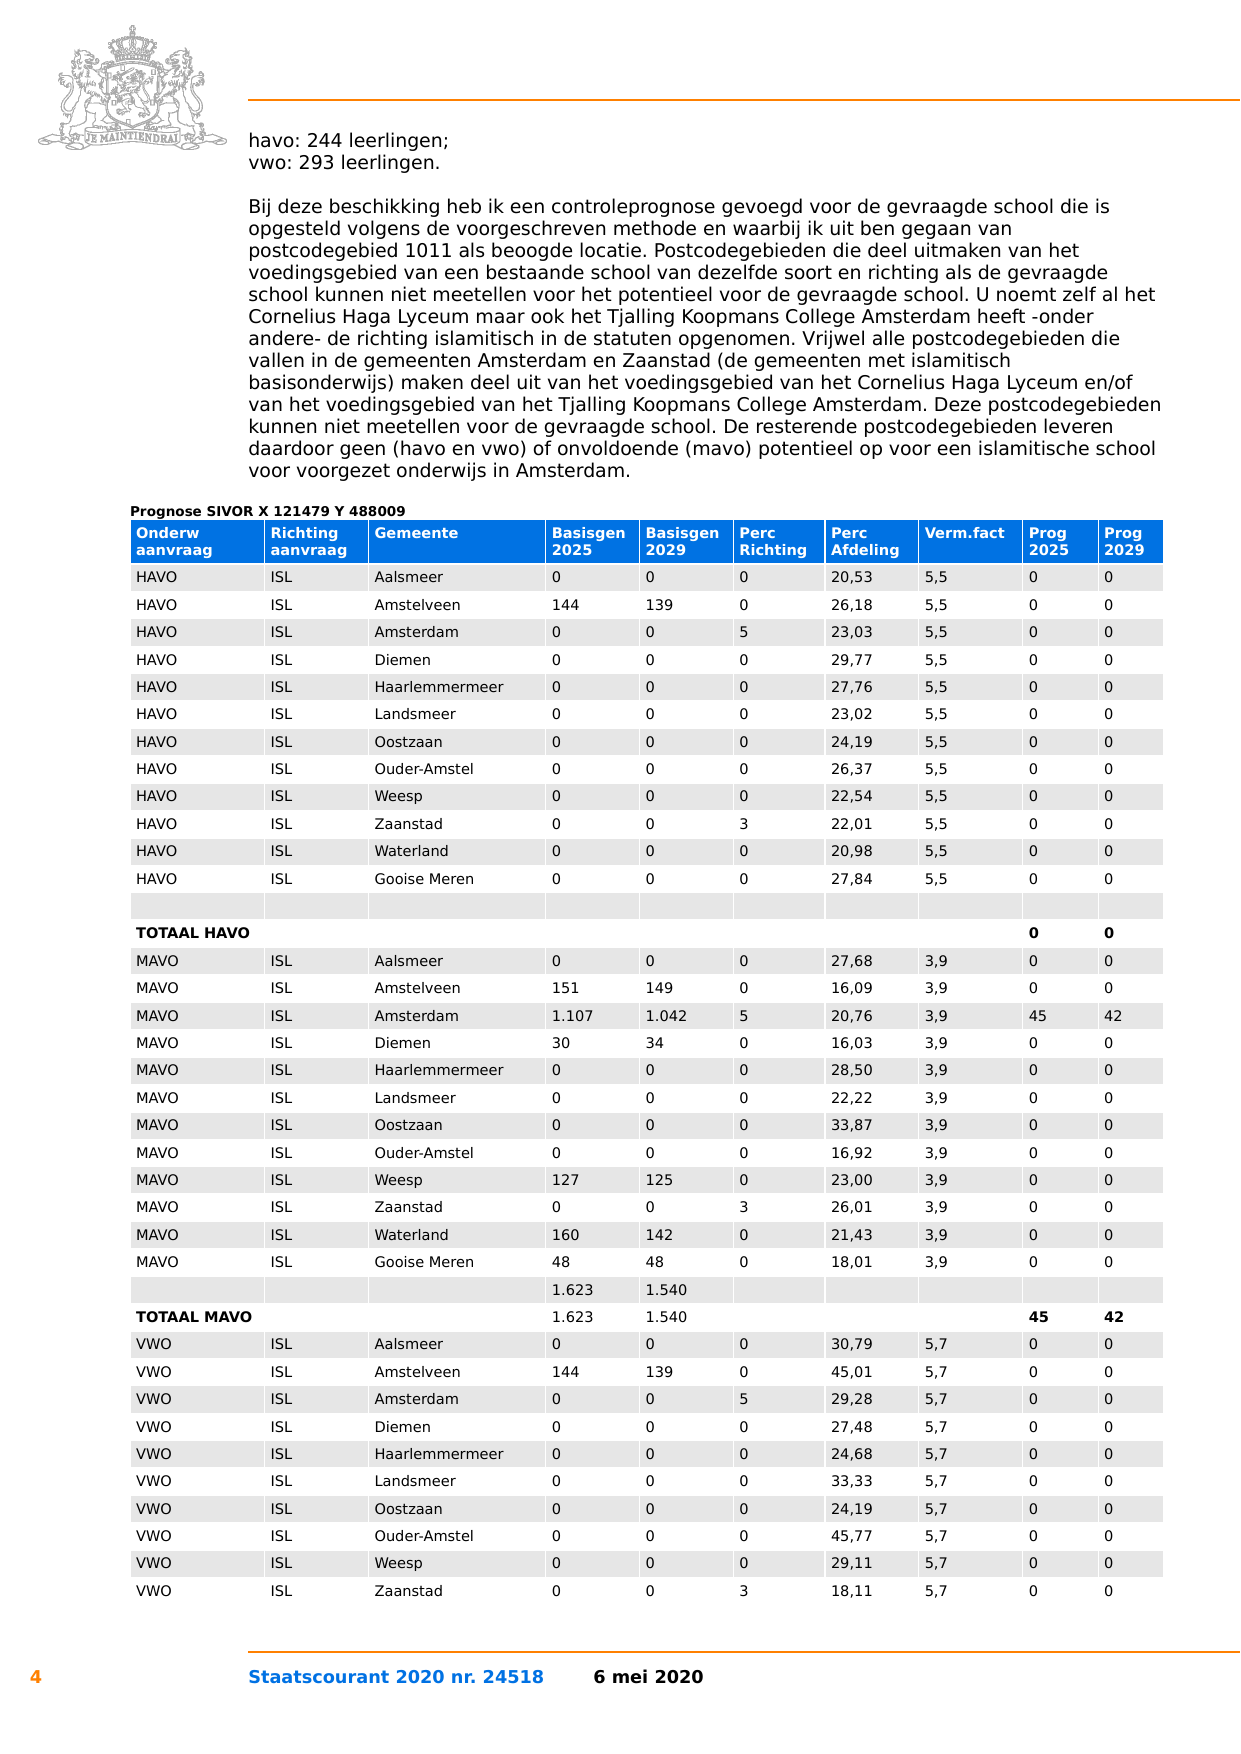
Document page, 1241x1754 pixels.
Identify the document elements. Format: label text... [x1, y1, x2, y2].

table_cell 127 [546, 1167, 639, 1193]
table_cell 45,01 [826, 1359, 918, 1385]
table_cell 0 [1099, 1551, 1163, 1577]
table_cell 0 [734, 1167, 824, 1193]
table_cell 0 [1099, 1359, 1163, 1385]
table_cell 0 [1099, 729, 1163, 755]
table_cell 3,9 [919, 1003, 1022, 1029]
table_cell 0 [1023, 1414, 1098, 1440]
table_cell 0 [640, 1085, 733, 1111]
table_cell 3,9 [919, 1195, 1022, 1221]
table_cell 45 [1023, 1003, 1098, 1029]
table_cell 149 [640, 975, 733, 1002]
table_cell 0 [734, 1113, 824, 1139]
table_cell 27,68 [826, 948, 918, 974]
table_cell 1.540 [640, 1277, 733, 1303]
table_cell 0 [1099, 1195, 1163, 1221]
table_cell 5,7 [919, 1496, 1022, 1522]
table_cell 0 [734, 975, 824, 1002]
table_cell 125 [640, 1167, 733, 1193]
table_cell Diemen [369, 1030, 545, 1057]
table_cell 20,98 [826, 839, 918, 865]
table_cell HAVO [131, 592, 264, 618]
table_cell 24,19 [826, 729, 918, 755]
table_cell 0 [1099, 1167, 1163, 1193]
table_cell 0 [640, 729, 733, 755]
table_cell ISL [265, 674, 368, 700]
table_cell 0 [640, 674, 733, 700]
table_cell 0 [734, 1523, 824, 1550]
table_cell 0 [1023, 948, 1098, 974]
table_cell 0 [1023, 1332, 1098, 1358]
table_cell Oostzaan [369, 729, 545, 755]
table_cell 0 [546, 1140, 639, 1166]
table_cell 0 [1099, 784, 1163, 810]
table_cell 42 [1099, 1003, 1163, 1029]
table_cell Landsmeer [369, 1469, 545, 1495]
table_cell 0 [734, 1496, 824, 1522]
table_cell 0 [640, 1551, 733, 1577]
table_cell 45,77 [826, 1523, 918, 1550]
table_cell 0 [640, 701, 733, 728]
table_cell MAVO [131, 975, 264, 1002]
table_cell ISL [265, 1414, 368, 1440]
table_cell Prog 2025 [1023, 520, 1098, 563]
table_cell 0 [546, 1332, 639, 1358]
table_cell 26,18 [826, 592, 918, 618]
table_cell 0 [734, 1030, 824, 1057]
table_cell [265, 1277, 368, 1303]
table_cell 5,7 [919, 1469, 1022, 1495]
table_cell [1099, 893, 1163, 919]
table_cell 0 [1023, 921, 1098, 947]
table_cell 16,03 [826, 1030, 918, 1057]
table_cell 3,9 [919, 1249, 1022, 1276]
table_cell Aalsmeer [369, 1332, 545, 1358]
table_cell HAVO [131, 866, 264, 892]
table_cell 0 [546, 1469, 639, 1495]
table_cell 144 [546, 592, 639, 618]
table_cell ISL [265, 756, 368, 783]
table_cell TOTAAL HAVO [131, 921, 264, 947]
table_cell 21,43 [826, 1222, 918, 1248]
table_cell Amsterdam [369, 1003, 545, 1029]
table_cell 0 [1023, 674, 1098, 700]
table_cell ISL [265, 701, 368, 728]
table_cell Oostzaan [369, 1113, 545, 1139]
table_cell Zaanstad [369, 1578, 545, 1604]
table_cell ISL [265, 647, 368, 673]
table_cell 5,7 [919, 1441, 1022, 1467]
table_cell 3,9 [919, 975, 1022, 1002]
table_cell 30,79 [826, 1332, 918, 1358]
table_cell [919, 893, 1022, 919]
table_cell HAVO [131, 674, 264, 700]
table_cell 0 [1099, 921, 1163, 947]
table_cell Diemen [369, 647, 545, 673]
table_cell Prog 2029 [1099, 520, 1163, 563]
table_cell 5,7 [919, 1386, 1022, 1413]
table_cell MAVO [131, 948, 264, 974]
table_cell 48 [546, 1249, 639, 1276]
table_cell 5,5 [919, 565, 1022, 591]
table_cell [640, 893, 733, 919]
table_cell [131, 1277, 264, 1303]
picture [38, 25, 227, 150]
table_cell 0 [1023, 1058, 1098, 1084]
table_cell 0 [546, 839, 639, 865]
table_cell 0 [734, 647, 824, 673]
table_cell HAVO [131, 756, 264, 783]
table_cell [734, 921, 824, 947]
table_cell 0 [734, 756, 824, 783]
table_cell 0 [546, 756, 639, 783]
table_cell Gooise Meren [369, 1249, 545, 1276]
table_cell 0 [734, 1332, 824, 1358]
table_cell 5,5 [919, 866, 1022, 892]
table_cell VWO [131, 1523, 264, 1550]
table_cell HAVO [131, 647, 264, 673]
table_cell Amsterdam [369, 1386, 545, 1413]
table_cell 0 [546, 1058, 639, 1084]
table_cell 0 [640, 1523, 733, 1550]
table_cell 0 [640, 1058, 733, 1084]
table_cell 0 [734, 866, 824, 892]
table_cell ISL [265, 1222, 368, 1248]
table_cell 0 [640, 1496, 733, 1522]
table_cell 0 [1099, 756, 1163, 783]
table_cell 5 [734, 1386, 824, 1413]
table_cell 30 [546, 1030, 639, 1057]
table_cell [369, 893, 545, 919]
table_cell Amstelveen [369, 975, 545, 1002]
table_cell Amstelveen [369, 592, 545, 618]
table_cell 0 [546, 1496, 639, 1522]
table_cell VWO [131, 1578, 264, 1604]
table_cell [1099, 1277, 1163, 1303]
table_cell 0 [1023, 1386, 1098, 1413]
table_cell HAVO [131, 784, 264, 810]
table_cell 23,03 [826, 619, 918, 646]
table_cell 16,09 [826, 975, 918, 1002]
table_cell [265, 1304, 368, 1331]
table_cell HAVO [131, 729, 264, 755]
table_cell 0 [734, 948, 824, 974]
table_cell Weesp [369, 1551, 545, 1577]
table_cell 0 [1099, 839, 1163, 865]
table_cell Gemeente [369, 520, 545, 563]
table_cell 0 [1023, 1085, 1098, 1111]
table_cell 27,48 [826, 1414, 918, 1440]
table_cell 0 [1023, 1496, 1098, 1522]
table_cell ISL [265, 1359, 368, 1385]
table_cell 0 [640, 1195, 733, 1221]
table_cell ISL [265, 1195, 368, 1221]
table_cell 0 [546, 784, 639, 810]
table_cell ISL [265, 975, 368, 1002]
table_cell 0 [1099, 647, 1163, 673]
table_cell 0 [1099, 1578, 1163, 1604]
table_cell [734, 1304, 824, 1331]
table_cell 0 [1023, 565, 1098, 591]
table_cell 0 [546, 1195, 639, 1221]
text vwo: 293 leerlingen. [248, 152, 1163, 174]
table_cell TOTAAL MAVO [131, 1304, 264, 1331]
table_header Prognose SIVOR X 121479 Y 488009 [130, 503, 1163, 519]
table_cell ISL [265, 1058, 368, 1084]
table_cell 3,9 [919, 1030, 1022, 1057]
table_cell Amsterdam [369, 619, 545, 646]
table_cell Weesp [369, 784, 545, 810]
table_cell 139 [640, 592, 733, 618]
table_cell 5,7 [919, 1359, 1022, 1385]
table_cell 0 [734, 729, 824, 755]
table_cell 3 [734, 1195, 824, 1221]
table_cell 0 [546, 701, 639, 728]
table_cell 5,5 [919, 729, 1022, 755]
table_cell 0 [1099, 866, 1163, 892]
table_cell 0 [1023, 1469, 1098, 1495]
table_cell 160 [546, 1222, 639, 1248]
table_cell 29,11 [826, 1551, 918, 1577]
table_cell Ouder-Amstel [369, 1140, 545, 1166]
table_cell Amstelveen [369, 1359, 545, 1385]
table_cell 0 [1099, 1496, 1163, 1522]
table_cell 0 [1099, 1249, 1163, 1276]
table_cell 0 [1023, 1441, 1098, 1467]
table_cell 144 [546, 1359, 639, 1385]
table_cell ISL [265, 1249, 368, 1276]
table_cell [369, 1277, 545, 1303]
table_cell 0 [1099, 811, 1163, 837]
table_cell 0 [1099, 674, 1163, 700]
table_cell 0 [546, 1113, 639, 1139]
table_cell 0 [640, 647, 733, 673]
table_cell 0 [1023, 975, 1098, 1002]
table_cell Aalsmeer [369, 948, 545, 974]
table_cell 0 [1023, 1249, 1098, 1276]
table_cell MAVO [131, 1113, 264, 1139]
table_cell 0 [734, 1469, 824, 1495]
table_cell Gooise Meren [369, 866, 545, 892]
table_cell 0 [546, 1578, 639, 1604]
table_cell 18,11 [826, 1578, 918, 1604]
text havo: 244 leerlingen; [248, 130, 1163, 152]
table_cell VWO [131, 1551, 264, 1577]
table_cell 0 [546, 565, 639, 591]
table_cell [919, 921, 1022, 947]
table_cell 5,7 [919, 1578, 1022, 1604]
table_cell [131, 893, 264, 919]
table_cell 28,50 [826, 1058, 918, 1084]
table_cell 23,02 [826, 701, 918, 728]
table_cell ISL [265, 1551, 368, 1577]
table_cell VWO [131, 1414, 264, 1440]
table_cell ISL [265, 784, 368, 810]
text Bij deze beschikking heb ik een controleprognose gevoegd voor de gevraagde school die is opgesteld volgens de voorgeschreven methode en waarbij ik uit ben gegaan van postcodegebied 1011 als beoogde locatie. Postcodegebieden die deel uitmaken van het voedingsgebied van een bestaande school van dezelfde soort en richting als de gevraagde school kunnen niet meetellen voor het potentieel voor de gevraagde school. U noemt zelf al het Cornelius Haga Lyceum maar ook het Tjalling Koopmans College Amsterdam heeft -onder andere- de richting islamitisch in de statuten opgenomen. Vrijwel alle postcodegebieden die vallen in de gemeenten Amsterdam en Zaanstad (de gemeenten met islamitisch basisonderwijs) maken deel uit van het voedingsgebied van het Cornelius Haga Lyceum en/of van het voedingsgebied van het Tjalling Koopmans College Amsterdam. Deze postcodegebieden kunnen niet meetellen voor de gevraagde school. De resterende postcodegebieden leveren daardoor geen (havo en vwo) of onvoldoende (mavo) potentieel op voor een islamitische school voor voorgezet onderwijs in Amsterdam. [248, 196, 1163, 481]
table_cell 3,9 [919, 1113, 1022, 1139]
table_cell 0 [640, 811, 733, 837]
table_cell 0 [640, 1113, 733, 1139]
table_cell 0 [1023, 1551, 1098, 1577]
table_cell 48 [640, 1249, 733, 1276]
table_cell 0 [1023, 866, 1098, 892]
table_cell 0 [1099, 1085, 1163, 1111]
table_cell 24,19 [826, 1496, 918, 1522]
table_cell VWO [131, 1386, 264, 1413]
table_cell [265, 893, 368, 919]
table_cell HAVO [131, 839, 264, 865]
table_cell 0 [1023, 1167, 1098, 1193]
table_cell 26,01 [826, 1195, 918, 1221]
table_cell 5,5 [919, 839, 1022, 865]
table_cell 0 [640, 784, 733, 810]
table_cell 139 [640, 1359, 733, 1385]
table_cell 0 [1023, 619, 1098, 646]
table_cell 0 [1099, 1058, 1163, 1084]
table_cell Richting aanvraag [265, 520, 368, 563]
table_cell ISL [265, 948, 368, 974]
table_cell ISL [265, 565, 368, 591]
table_cell 0 [734, 701, 824, 728]
table_cell 0 [640, 1441, 733, 1467]
table_cell 0 [734, 1249, 824, 1276]
table_cell 27,84 [826, 866, 918, 892]
table_cell 5,5 [919, 784, 1022, 810]
table_cell 1.623 [546, 1304, 639, 1331]
table_cell Zaanstad [369, 811, 545, 837]
table_cell ISL [265, 1332, 368, 1358]
table_cell 0 [1023, 701, 1098, 728]
table_cell 0 [1023, 647, 1098, 673]
table_cell ISL [265, 1496, 368, 1522]
table_cell 0 [640, 1140, 733, 1166]
table_cell 0 [1099, 1030, 1163, 1057]
table_cell 0 [546, 674, 639, 700]
table_cell 142 [640, 1222, 733, 1248]
table_cell 24,68 [826, 1441, 918, 1467]
table_cell 1.042 [640, 1003, 733, 1029]
table_cell Ouder-Amstel [369, 756, 545, 783]
table_cell 0 [546, 1414, 639, 1440]
table_cell [734, 893, 824, 919]
table_cell 0 [1099, 1523, 1163, 1550]
table_cell 33,87 [826, 1113, 918, 1139]
table_cell [919, 1304, 1022, 1331]
table_cell HAVO [131, 565, 264, 591]
table_cell Haarlemmermeer [369, 674, 545, 700]
table_cell ISL [265, 1578, 368, 1604]
table_cell 0 [1099, 565, 1163, 591]
table_cell HAVO [131, 701, 264, 728]
table_cell MAVO [131, 1167, 264, 1193]
table_cell 0 [1099, 701, 1163, 728]
table_cell 0 [734, 1551, 824, 1577]
table_cell Oostzaan [369, 1496, 545, 1522]
table_cell Haarlemmermeer [369, 1441, 545, 1467]
table_cell VWO [131, 1496, 264, 1522]
table_cell 42 [1099, 1304, 1163, 1331]
table_cell 0 [640, 839, 733, 865]
table_cell 0 [546, 1085, 639, 1111]
table_cell 0 [1099, 948, 1163, 974]
table_cell 0 [1023, 1113, 1098, 1139]
table_cell HAVO [131, 619, 264, 646]
table_cell 0 [734, 1058, 824, 1084]
table_cell 0 [1023, 1523, 1098, 1550]
table_cell MAVO [131, 1249, 264, 1276]
table_cell [826, 1277, 918, 1303]
table_cell 0 [546, 647, 639, 673]
table_cell 33,33 [826, 1469, 918, 1495]
table_cell ISL [265, 1167, 368, 1193]
table_cell Zaanstad [369, 1195, 545, 1221]
table_cell 0 [1099, 1222, 1163, 1248]
table_cell HAVO [131, 811, 264, 837]
table_cell Basisgen 2029 [640, 520, 733, 563]
table_cell [546, 921, 639, 947]
table_cell 0 [640, 948, 733, 974]
table_cell MAVO [131, 1058, 264, 1084]
table_cell 0 [640, 1332, 733, 1358]
table_cell 0 [640, 1414, 733, 1440]
table_cell 22,01 [826, 811, 918, 837]
table_cell VWO [131, 1441, 264, 1467]
table_cell 0 [546, 811, 639, 837]
table_cell 0 [640, 565, 733, 591]
table_cell 0 [546, 1523, 639, 1550]
table_cell 0 [546, 1551, 639, 1577]
table_cell 5 [734, 619, 824, 646]
table_cell [919, 1277, 1022, 1303]
table_cell 0 [734, 565, 824, 591]
table_cell MAVO [131, 1195, 264, 1221]
table_cell 0 [1023, 1359, 1098, 1385]
table_cell 0 [640, 1578, 733, 1604]
table_cell 0 [1099, 1469, 1163, 1495]
table_cell 0 [734, 1140, 824, 1166]
table_cell ISL [265, 1441, 368, 1467]
table_cell [826, 921, 918, 947]
table_cell 0 [1099, 619, 1163, 646]
table_cell 5,5 [919, 619, 1022, 646]
table_cell [826, 1304, 918, 1331]
table_cell 0 [546, 1441, 639, 1467]
table_cell 1.540 [640, 1304, 733, 1331]
table_cell ISL [265, 1523, 368, 1550]
table_cell VWO [131, 1359, 264, 1385]
table_cell ISL [265, 866, 368, 892]
table_cell 1.623 [546, 1277, 639, 1303]
table_cell 3 [734, 1578, 824, 1604]
table_cell ISL [265, 592, 368, 618]
table_cell 3,9 [919, 1085, 1022, 1111]
table_cell ISL [265, 1085, 368, 1111]
table_cell VWO [131, 1469, 264, 1495]
table_cell ISL [265, 1469, 368, 1495]
table_cell 5,5 [919, 674, 1022, 700]
table_cell 45 [1023, 1304, 1098, 1331]
table_cell Aalsmeer [369, 565, 545, 591]
table_cell Verm.fact [919, 520, 1022, 563]
table_cell [640, 921, 733, 947]
table_cell MAVO [131, 1222, 264, 1248]
table_cell 5,7 [919, 1523, 1022, 1550]
table_cell 0 [1023, 1140, 1098, 1166]
table_cell 0 [1023, 1195, 1098, 1221]
table_cell 0 [1023, 811, 1098, 837]
table_cell 1.107 [546, 1003, 639, 1029]
table_cell Waterland [369, 1222, 545, 1248]
table_cell ISL [265, 811, 368, 837]
table_cell Weesp [369, 1167, 545, 1193]
table_cell 0 [1023, 729, 1098, 755]
table_cell 0 [1099, 1441, 1163, 1467]
table_cell Diemen [369, 1414, 545, 1440]
table_cell 151 [546, 975, 639, 1002]
table_cell [1023, 1277, 1098, 1303]
table_cell 0 [734, 1085, 824, 1111]
table_cell 0 [546, 729, 639, 755]
table_cell ISL [265, 839, 368, 865]
table_cell 5,7 [919, 1551, 1022, 1577]
table_cell 3,9 [919, 1058, 1022, 1084]
table_cell 3,9 [919, 1140, 1022, 1166]
table_cell 0 [1023, 1222, 1098, 1248]
table_cell 5,7 [919, 1414, 1022, 1440]
table_cell MAVO [131, 1085, 264, 1111]
table_cell 0 [546, 619, 639, 646]
table_cell 0 [1099, 1113, 1163, 1139]
table_cell 29,77 [826, 647, 918, 673]
table_cell 0 [1099, 1140, 1163, 1166]
table_cell Ouder-Amstel [369, 1523, 545, 1550]
table_cell 0 [734, 674, 824, 700]
table_cell 5,5 [919, 701, 1022, 728]
table_cell 0 [1023, 784, 1098, 810]
table_cell 3 [734, 811, 824, 837]
table_cell 0 [640, 1386, 733, 1413]
table_cell 29,28 [826, 1386, 918, 1413]
table_cell 34 [640, 1030, 733, 1057]
table_cell 3,9 [919, 1167, 1022, 1193]
table_cell 0 [734, 1222, 824, 1248]
table_cell 0 [734, 1359, 824, 1385]
table_cell VWO [131, 1332, 264, 1358]
table_cell 0 [1099, 1414, 1163, 1440]
table_cell Landsmeer [369, 701, 545, 728]
table_cell 0 [640, 866, 733, 892]
table_cell Haarlemmermeer [369, 1058, 545, 1084]
table_cell ISL [265, 1003, 368, 1029]
table_cell 0 [546, 948, 639, 974]
table_cell 3,9 [919, 1222, 1022, 1248]
table_cell 0 [640, 756, 733, 783]
table_cell 20,76 [826, 1003, 918, 1029]
table_cell 5,5 [919, 756, 1022, 783]
table_cell 0 [1023, 1030, 1098, 1057]
table_cell [826, 893, 918, 919]
table_cell MAVO [131, 1030, 264, 1057]
table_cell 0 [1099, 1386, 1163, 1413]
table_cell 0 [1023, 839, 1098, 865]
table_cell 0 [1099, 975, 1163, 1002]
table_cell Perc Richting [734, 520, 824, 563]
table_cell 22,54 [826, 784, 918, 810]
table_cell Perc Afdeling [826, 520, 918, 563]
table_cell 16,92 [826, 1140, 918, 1166]
table_cell MAVO [131, 1003, 264, 1029]
table_cell 0 [734, 839, 824, 865]
table_cell 0 [1023, 1578, 1098, 1604]
table_cell Onderw aanvraag [131, 520, 264, 563]
table_cell 0 [734, 1441, 824, 1467]
table_cell 20,53 [826, 565, 918, 591]
table_cell 3,9 [919, 948, 1022, 974]
table_cell [1023, 893, 1098, 919]
table_cell 0 [1099, 1332, 1163, 1358]
table_cell Landsmeer [369, 1085, 545, 1111]
table_cell 0 [1023, 756, 1098, 783]
table_cell 0 [734, 1414, 824, 1440]
table_cell 5 [734, 1003, 824, 1029]
table_cell Waterland [369, 839, 545, 865]
table_cell ISL [265, 1030, 368, 1057]
table_cell 5,5 [919, 647, 1022, 673]
table_cell [369, 1304, 545, 1331]
table_cell 22,22 [826, 1085, 918, 1111]
table_cell ISL [265, 1140, 368, 1166]
table_cell Basisgen 2025 [546, 520, 639, 563]
table_cell ISL [265, 619, 368, 646]
table_cell 0 [640, 619, 733, 646]
table_cell 0 [1023, 592, 1098, 618]
table_cell ISL [265, 1386, 368, 1413]
table_cell 0 [1099, 592, 1163, 618]
table_cell 0 [734, 592, 824, 618]
table_cell 0 [640, 1469, 733, 1495]
table_cell [265, 921, 368, 947]
table_cell 26,37 [826, 756, 918, 783]
table_cell 0 [546, 1386, 639, 1413]
table_cell ISL [265, 1113, 368, 1139]
table_cell 5,5 [919, 811, 1022, 837]
table_cell ISL [265, 729, 368, 755]
table_cell 5,7 [919, 1332, 1022, 1358]
table_cell 0 [734, 784, 824, 810]
table_cell 18,01 [826, 1249, 918, 1276]
table_cell 0 [546, 866, 639, 892]
table_cell [546, 893, 639, 919]
table_cell [734, 1277, 824, 1303]
table_cell [369, 921, 545, 947]
table_cell MAVO [131, 1140, 264, 1166]
table_cell 27,76 [826, 674, 918, 700]
table_cell 23,00 [826, 1167, 918, 1193]
table_cell 5,5 [919, 592, 1022, 618]
